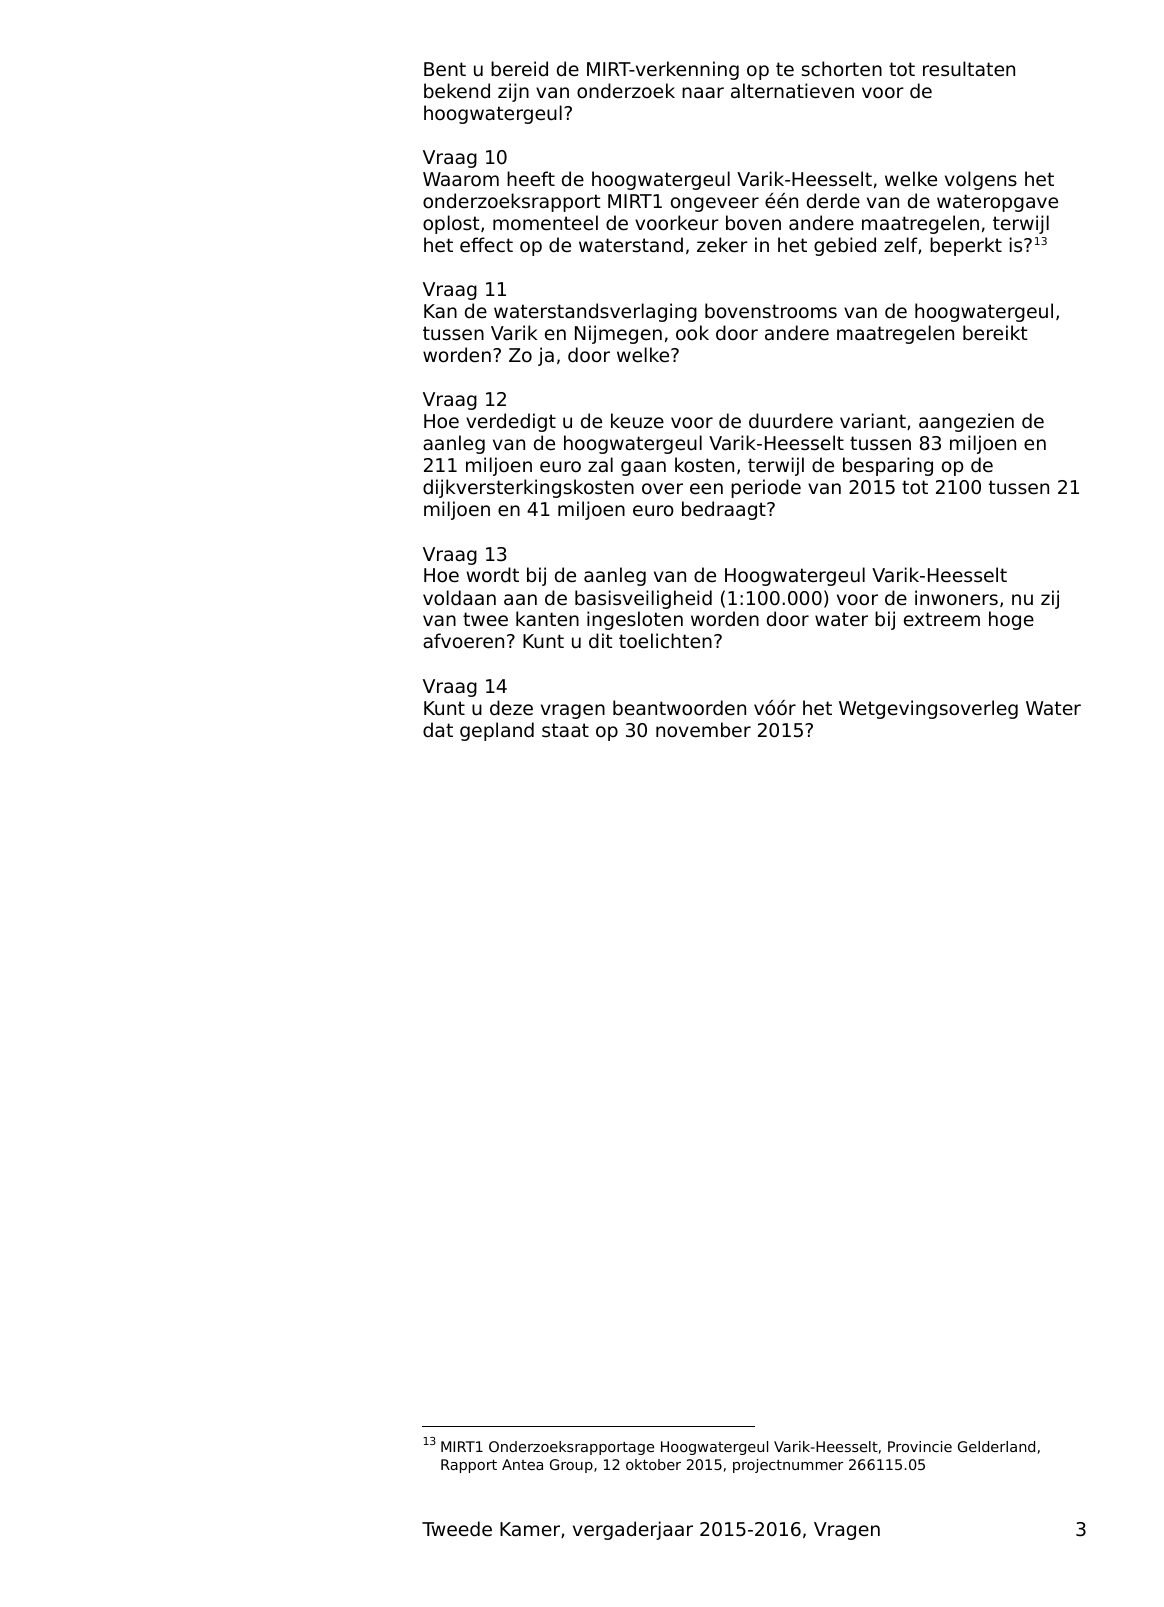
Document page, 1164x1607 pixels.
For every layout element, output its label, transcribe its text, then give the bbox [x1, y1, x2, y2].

text Kunt u deze vragen beantwoorden vóór het Wetgevingsoverleg Water dat gepland staat op 30 november 2015? [422, 697, 1087, 741]
text Vraag 14 [422, 676, 1087, 697]
text Vraag 11 [422, 279, 1087, 301]
text Kan de waterstandsverlaging bovenstrooms van de hoogwatergeul, tussen Varik en Nijmegen, ook door andere maatregelen bereikt worden? Zo ja, door welke? [422, 301, 1087, 367]
text Vraag 13 [422, 543, 1087, 565]
text Hoe wordt bij de aanleg van de Hoogwatergeul Varik-Heesselt voldaan aan de basisveiligheid (1:100.000) voor de inwoners, nu zij van twee kanten ingesloten worden door water bij extreem hoge afvoeren? Kunt u dit toelichten? [422, 565, 1087, 653]
text Hoe verdedigt u de keuze voor de duurdere variant, aangezien de aanleg van de hoogwatergeul Varik-Heesselt tussen 83 miljoen en 211 miljoen euro zal gaan kosten, terwijl de besparing op de dijkversterkingskosten over een periode van 2015 tot 2100 tussen 21 miljoen en 41 miljoen euro bedraagt? [422, 411, 1087, 521]
text Vraag 12 [422, 389, 1087, 411]
text MIRT1 Onderzoeksrapportage Hoogwatergeul Varik-Heesselt, Provincie Gelderland, Rapport Antea Group, 12 oktober 2015, projectnummer 266115.05 [422, 1435, 1087, 1474]
text Bent u bereid de MIRT-verkenning op te schorten tot resultaten bekend zijn van onderzoek naar alternatieven voor de hoogwatergeul? [422, 59, 1087, 125]
text Waarom heeft de hoogwatergeul Varik-Heesselt, welke volgens het onderzoeksrapport MIRT1 ongeveer één derde van de wateropgave oplost, momenteel de voorkeur boven andere maatregelen, terwijl het effect op de waterstand, zeker in het gebied zelf, beperkt is? [422, 169, 1087, 257]
text Vraag 10 [422, 147, 1087, 169]
